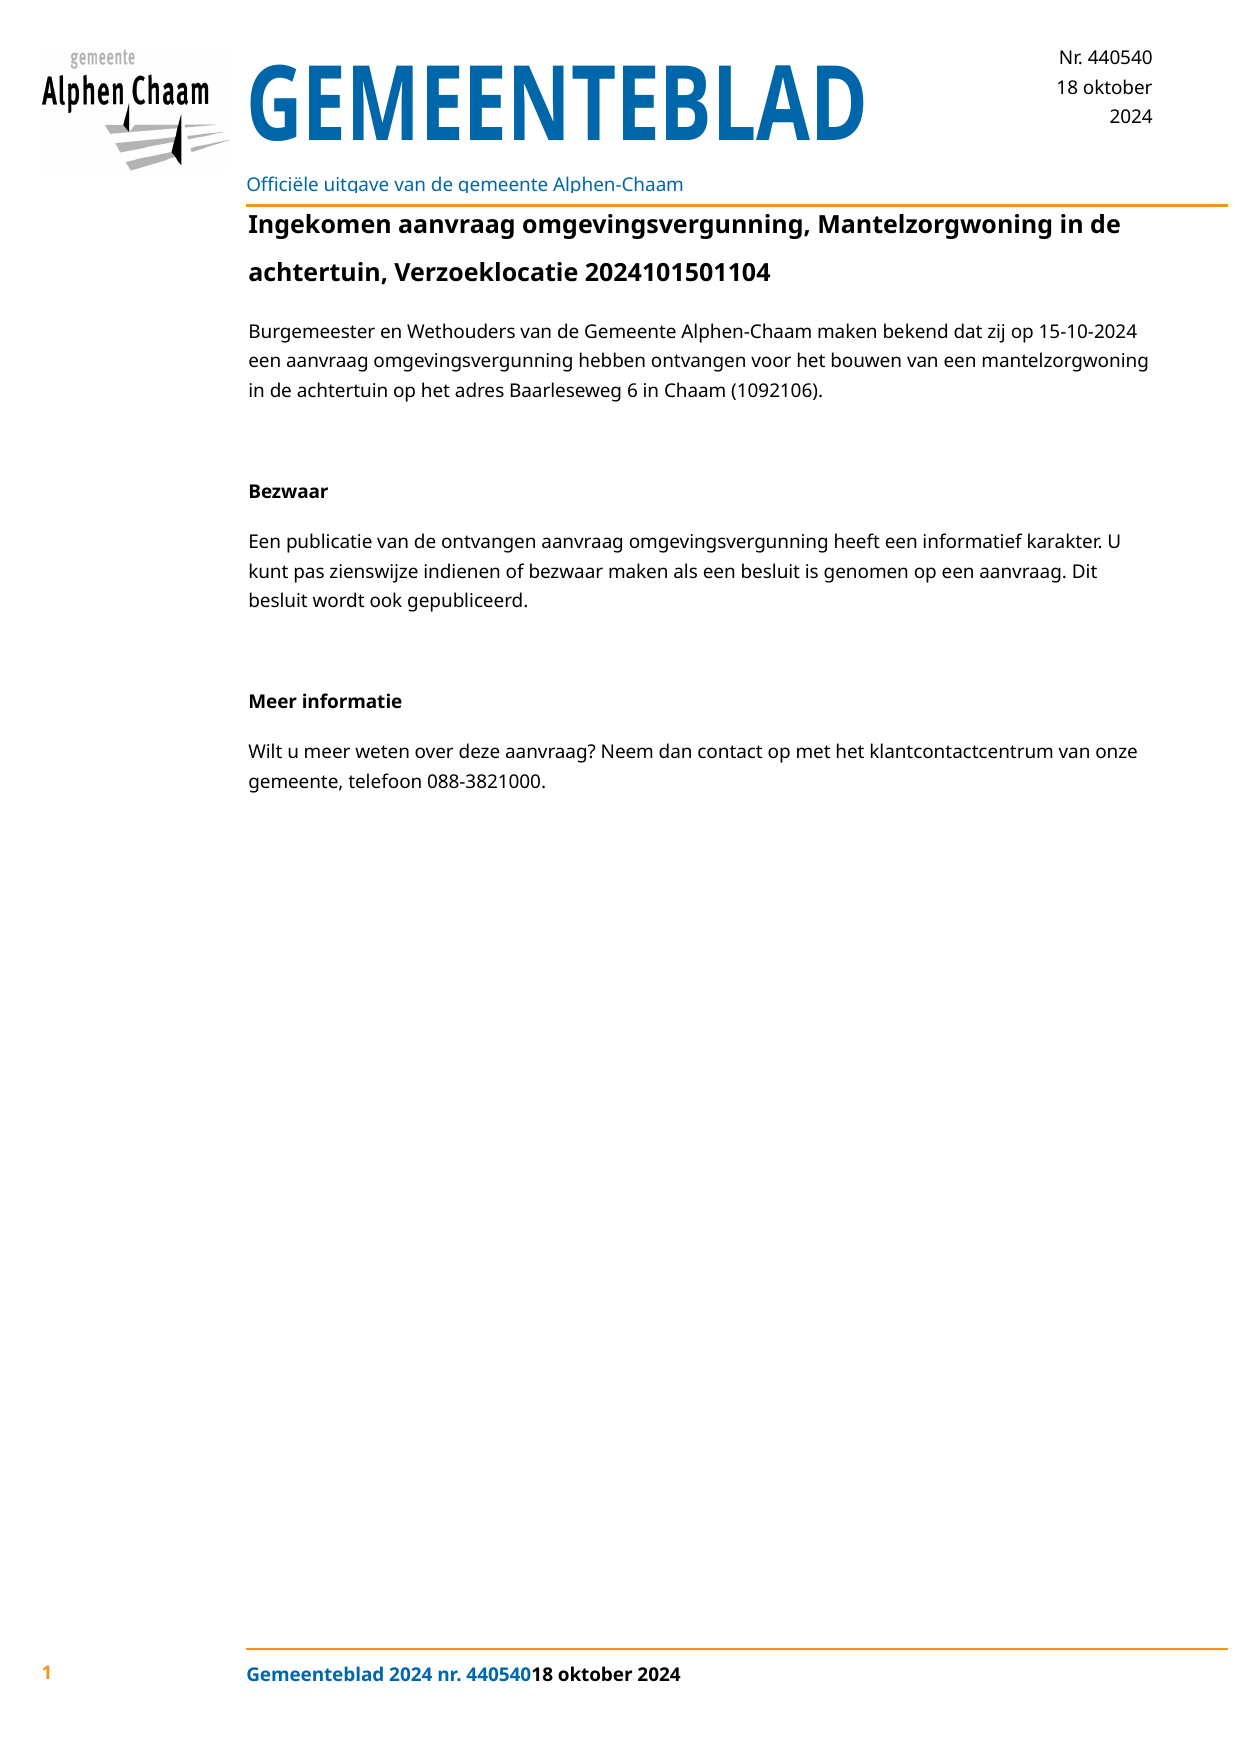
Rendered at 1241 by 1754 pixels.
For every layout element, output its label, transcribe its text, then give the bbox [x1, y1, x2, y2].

text Bezwaar [248, 478, 1152, 504]
text Wilt u meer weten over deze aanvraag? Neem dan contact op met het klantcontactcentrum van onze gemeente, telefoon 088-3821000. [248, 739, 1152, 794]
text Burgemeester en Wethouders van de Gemeente Alphen-Chaam maken bekend dat zij op 15-10-2024 een aanvraag omgevingsvergunning hebben ontvangen voor het bouwen van een mantelzorgwoning in de achtertuin op het adres Baarleseweg 6 in Chaam (1092106). [248, 318, 1152, 403]
picture [41, 47, 231, 172]
text Meer informatie [248, 688, 1152, 714]
text Ingekomen aanvraag omgevingsvergunning, Mantelzorgwoning in de achtertuin, Verzoeklocatie 2024101501104 [248, 207, 1152, 288]
text Een publicatie van de ontvangen aanvraag omgevingsvergunning heeft een informatief karakter. U kunt pas zienswijze indienen of bezwaar maken als een besluit is genomen op een aanvraag. Dit besluit wordt ook gepubliceerd. [248, 528, 1152, 613]
